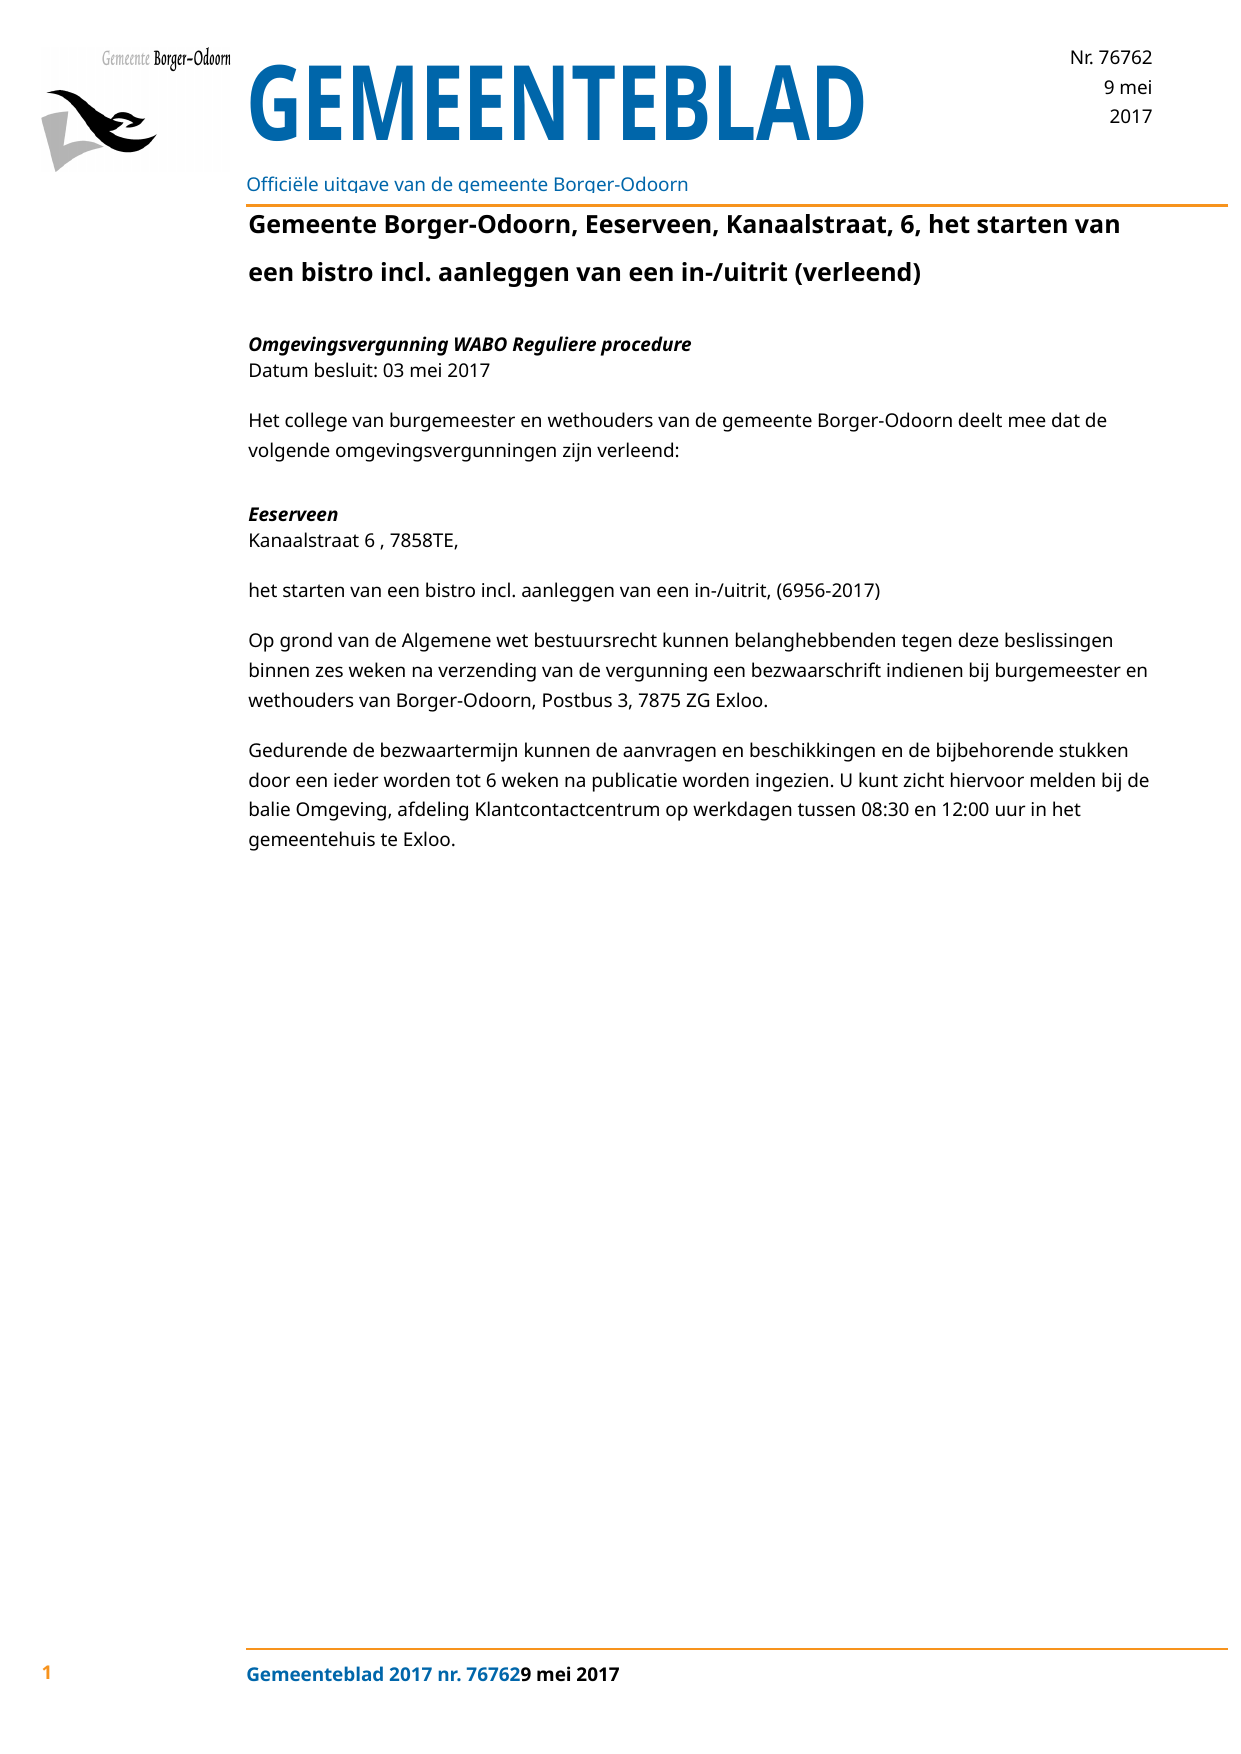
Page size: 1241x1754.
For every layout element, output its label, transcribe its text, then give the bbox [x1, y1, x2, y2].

text Het college van burgemeester en wethouders van de gemeente Borger-Odoorn deelt mee dat de volgende omgevingsvergunningen zijn verleend: [248, 408, 1152, 463]
text Gedurende de bezwaartermijn kunnen de aanvragen en beschikkingen en de bijbehorende stukken door een ieder worden tot 6 weken na publicatie worden ingezien. U kunt zicht hiervoor melden bij de balie Omgeving, afdeling Klantcontactcentrum op werkdagen tussen 08:30 en 12:00 uur in het gemeentehuis te Exloo. [248, 737, 1152, 852]
text Kanaalstraat 6 , 7858TE, [248, 527, 1152, 553]
text Omgevingsvergunning WABO Reguliere procedure [248, 331, 1152, 357]
text het starten van een bistro incl. aanleggen van een in-/uitrit, (6956-2017) [248, 577, 1152, 603]
text Eeserveen [248, 501, 1152, 527]
text Datum besluit: 03 mei 2017 [248, 357, 1152, 383]
picture [41, 47, 231, 172]
text Op grond van de Algemene wet bestuursrecht kunnen belanghebbenden tegen deze beslissingen binnen zes weken na verzending van de vergunning een bezwaarschrift indienen bij burgemeester en wethouders van Borger-Odoorn, Postbus 3, 7875 ZG Exloo. [248, 628, 1152, 713]
text Gemeente Borger-Odoorn, Eeserveen, Kanaalstraat, 6, het starten van een bistro incl. aanleggen van een in-/uitrit (verleend) [248, 207, 1152, 288]
